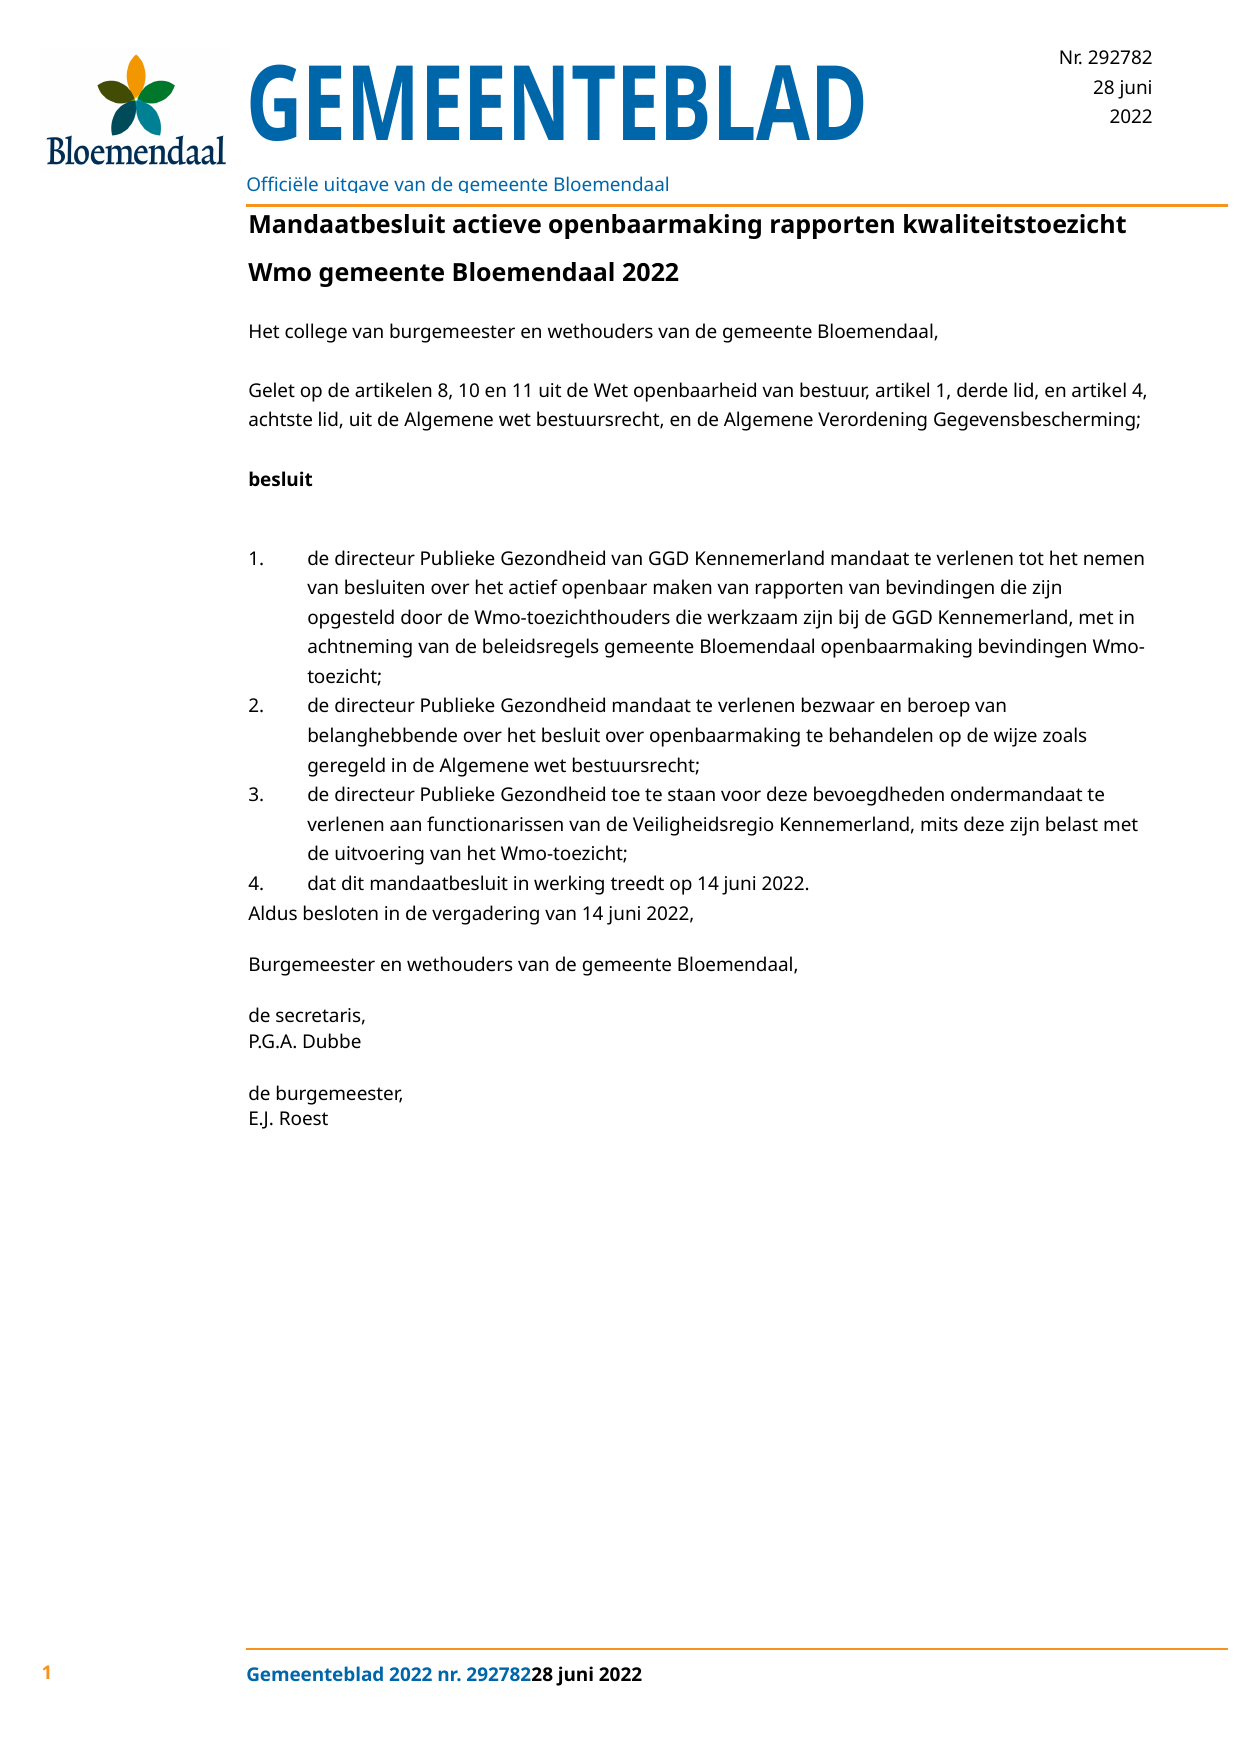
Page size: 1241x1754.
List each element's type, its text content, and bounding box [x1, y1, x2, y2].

text Burgemeester en wethouders van de gemeente Bloemendaal, [248, 951, 1152, 977]
list de directeur Publieke Gezondheid mandaat te verlenen bezwaar en beroep van belanghebbende over het besluit over openbaarmaking te behandelen op de wijze zoals geregeld in de Algemene wet bestuursrecht; [248, 693, 1152, 777]
text de secretaris, [248, 1003, 1152, 1028]
text P.G.A. Dubbe [248, 1028, 1152, 1054]
list de directeur Publieke Gezondheid van GGD Kennemerland mandaat te verlenen tot het nemen van besluiten over het actief openbaar maken van rapporten van bevindingen die zijn opgesteld door de Wmo-toezichthouders die werkzaam zijn bij de GGD Kennemerland, met in achtneming van de beleidsregels gemeente Bloemendaal openbaarmaking bevindingen Wmo-toezicht; [248, 545, 1152, 689]
list de directeur Publieke Gezondheid toe te staan voor deze bevoegdheden ondermandaat te verlenen aan functionarissen van de Veiligheidsregio Kennemerland, mits deze zijn belast met de uitvoering van het Wmo-toezicht; [248, 781, 1152, 866]
text Mandaatbesluit actieve openbaarmaking rapporten kwaliteitstoezicht Wmo gemeente Bloemendaal 2022 [248, 207, 1152, 288]
text de burgemeester, [248, 1080, 1152, 1106]
list dat dit mandaatbesluit in werking treedt op 14 juni 2022. [248, 870, 1152, 896]
text Aldus besloten in de vergadering van 14 juni 2022, [248, 900, 1152, 925]
text E.J. Roest [248, 1106, 1152, 1131]
text Het college van burgemeester en wethouders van de gemeente Bloemendaal, [248, 318, 1152, 344]
text besluit [248, 466, 1152, 492]
text Gelet op de artikelen 8, 10 en 11 uit de Wet openbaarheid van bestuur, artikel 1, derde lid, en artikel 4, achtste lid, uit de Algemene wet bestuursrecht, en de Algemene Verordening Gegevensbescherming; [248, 377, 1152, 432]
picture [41, 47, 231, 172]
